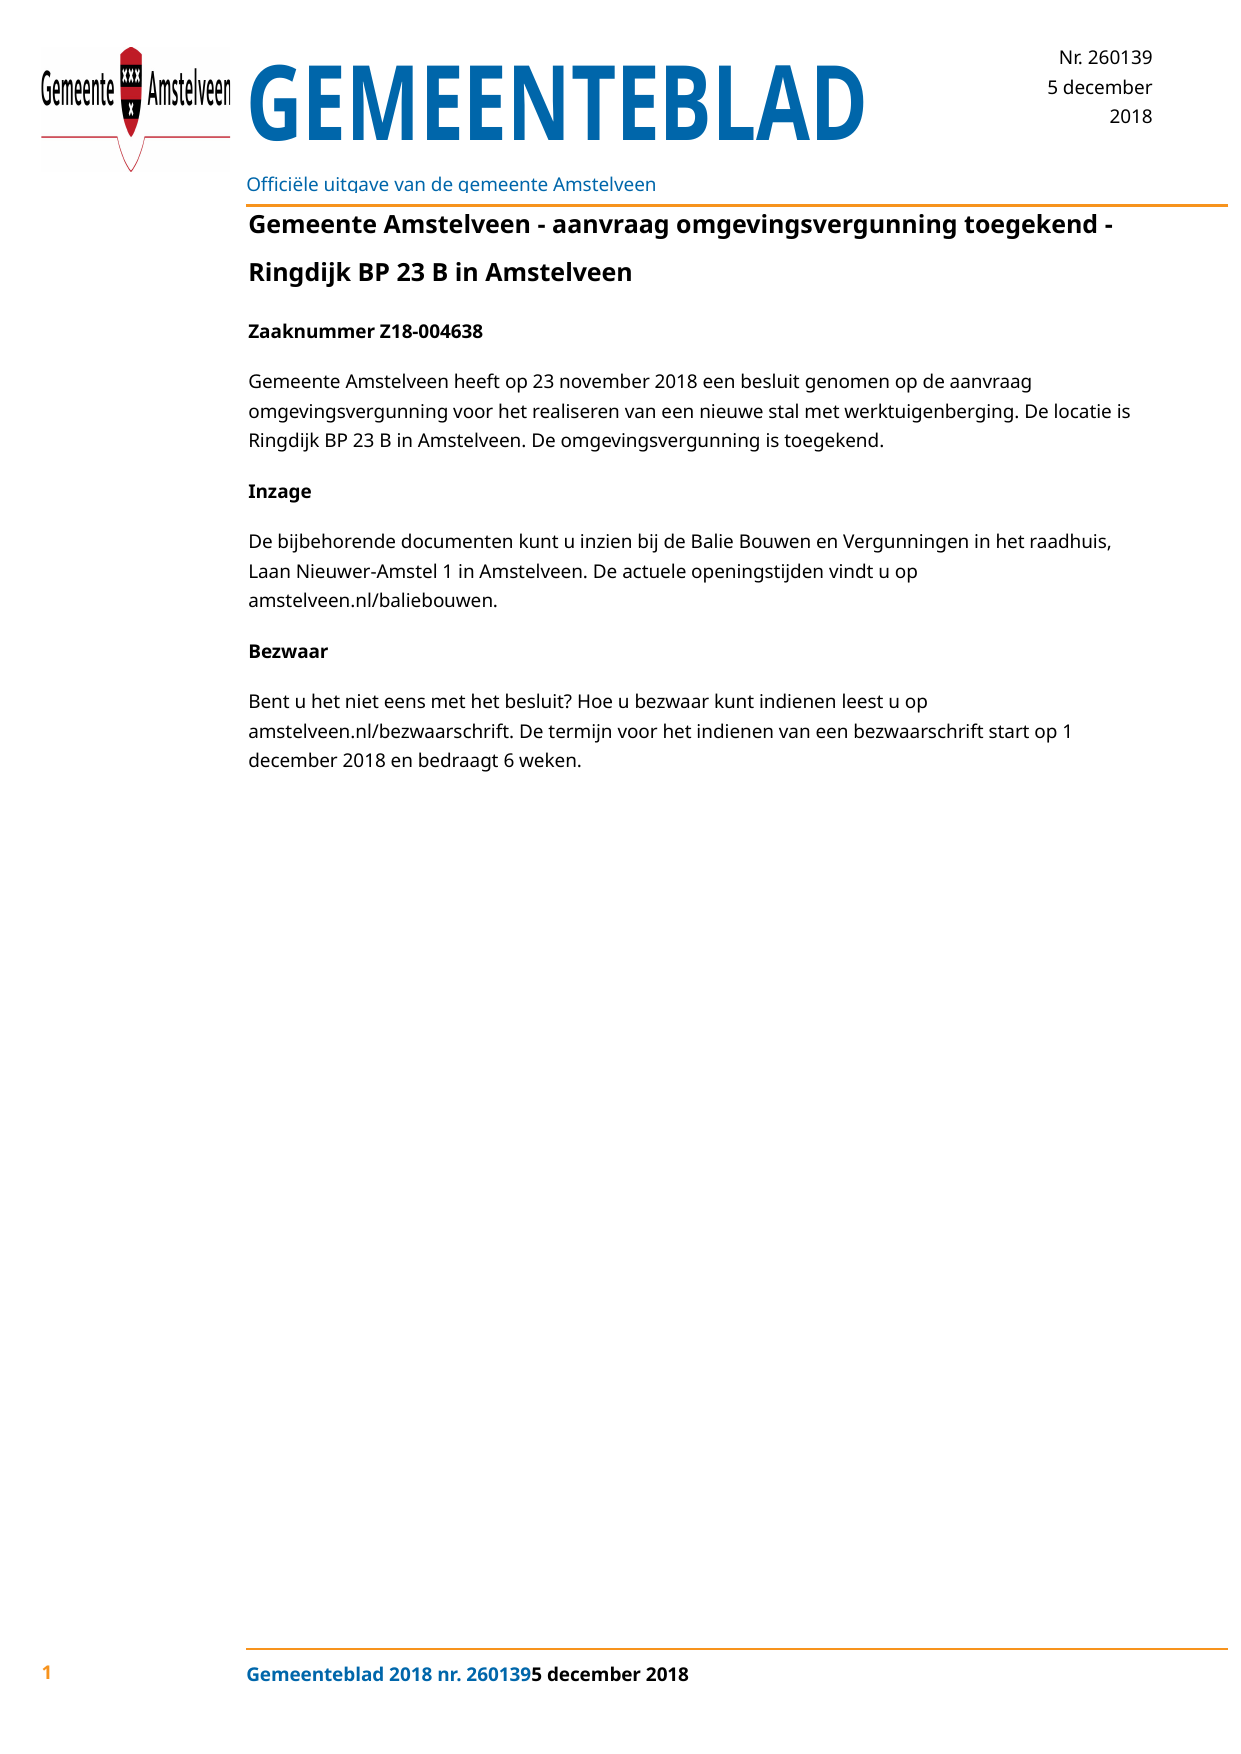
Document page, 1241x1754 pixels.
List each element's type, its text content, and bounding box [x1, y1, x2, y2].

text Zaaknummer Z18-004638 [248, 318, 1152, 344]
text Inzage [248, 478, 1152, 504]
text Bezwaar [248, 638, 1152, 664]
text Gemeente Amstelveen - aanvraag omgevingsvergunning toegekend - Ringdijk BP 23 B in Amstelveen [248, 207, 1152, 288]
text Bent u het niet eens met het besluit? Hoe u bezwaar kunt indienen leest u op amstelveen.nl/bezwaarschrift. De termijn voor het indienen van een bezwaarschrift start op 1 december 2018 en bedraagt 6 weken. [248, 688, 1152, 773]
picture [41, 47, 231, 172]
text Gemeente Amstelveen heeft op 23 november 2018 een besluit genomen op de aanvraag omgevingsvergunning voor het realiseren van een nieuwe stal met werktuigenberging. De locatie is Ringdijk BP 23 B in Amstelveen. De omgevingsvergunning is toegekend. [248, 368, 1152, 453]
text De bijbehorende documenten kunt u inzien bij de Balie Bouwen en Vergunningen in het raadhuis, Laan Nieuwer-Amstel 1 in Amstelveen. De actuele openingstijden vindt u op amstelveen.nl/baliebouwen. [248, 528, 1152, 613]
